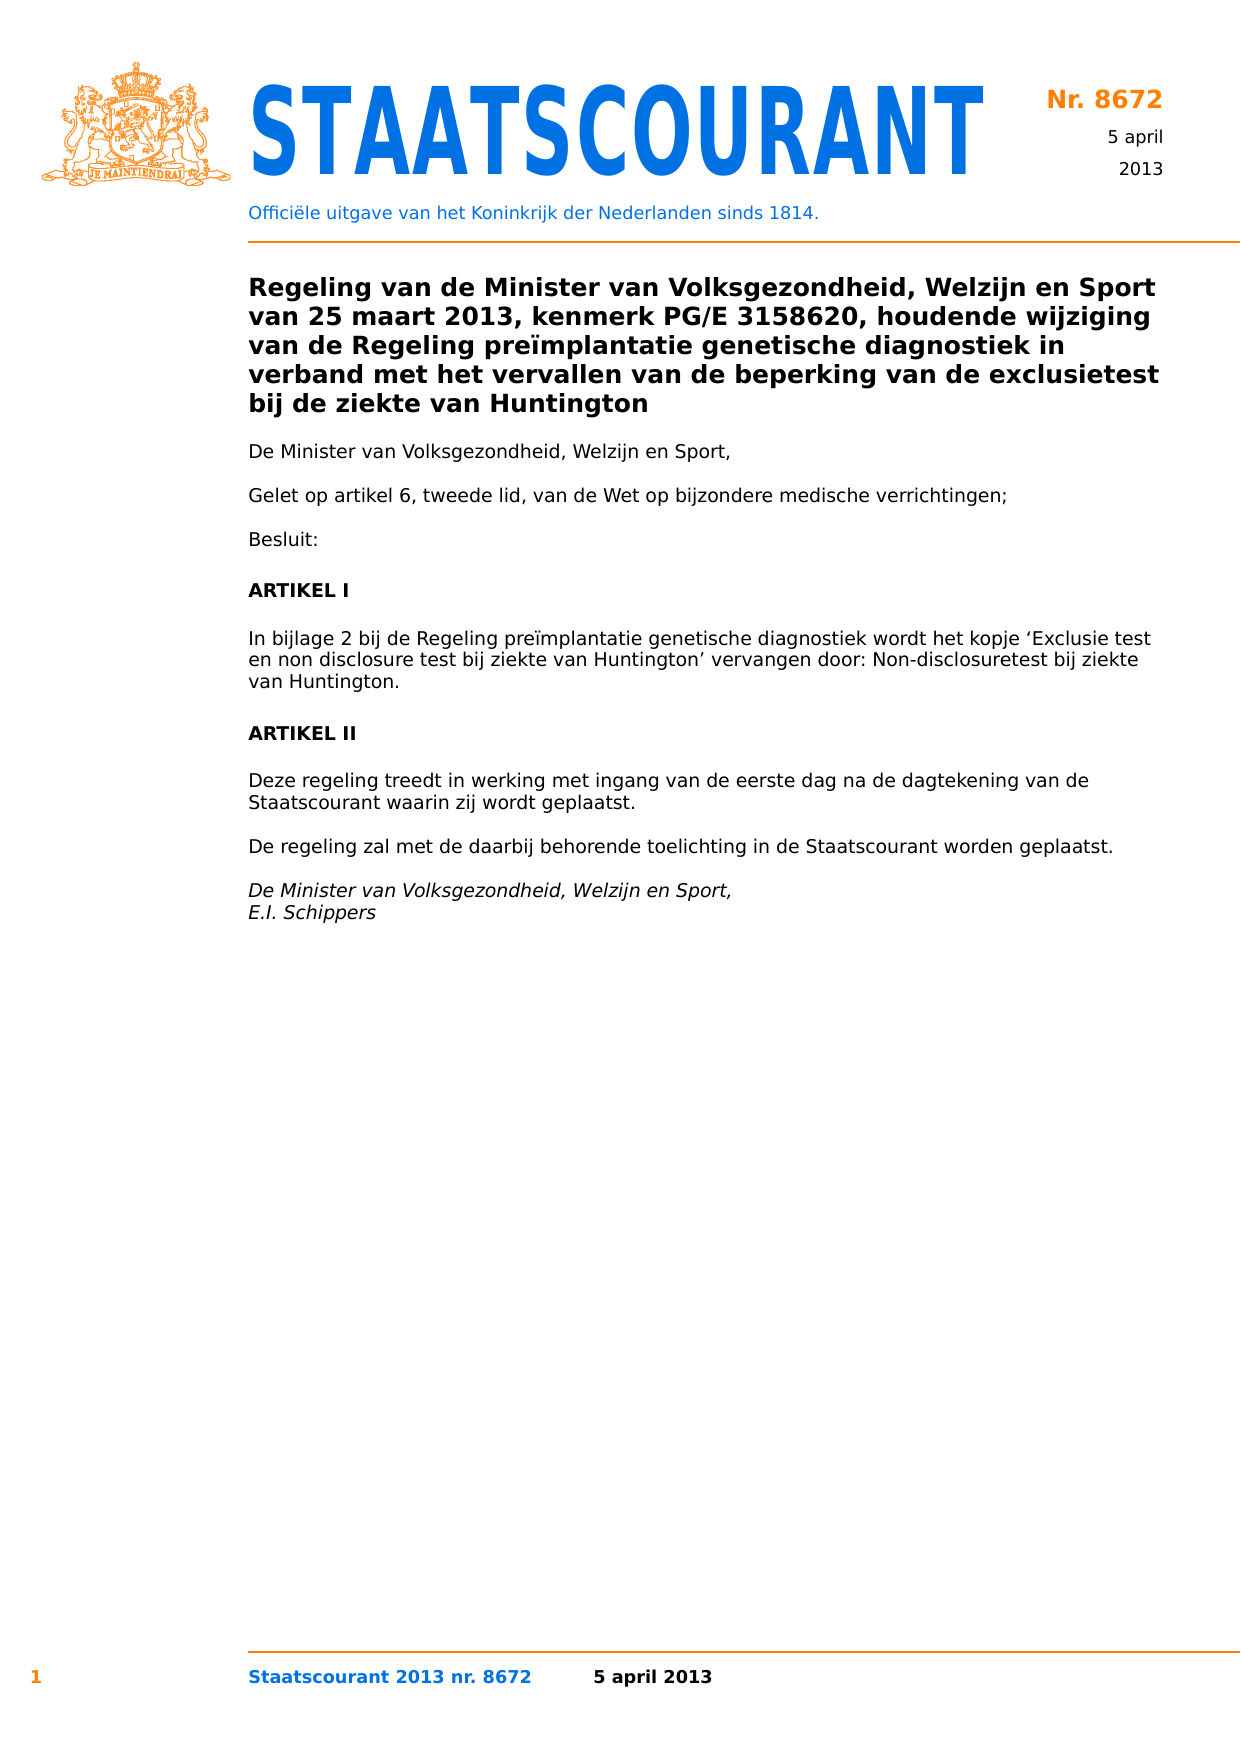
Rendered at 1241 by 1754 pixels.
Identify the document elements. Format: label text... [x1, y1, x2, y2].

subtitle Regeling van de Minister van Volksgezondheid, Welzijn en Sport van 25 maart 2013, kenmerk PG/E 3158620, houdende wijziging van de Regeling preïmplantatie genetische diagnostiek in verband met het vervallen van de beperking van de exclusietest bij de ziekte van Huntington [248, 273, 1163, 419]
text In bijlage 2 bij de Regeling preïmplantatie genetische diagnostiek wordt het kopje ‘Exclusie test en non disclosure test bij ziekte van Huntington’ vervangen door: Non-disclosuretest bij ziekte van Huntington. [248, 627, 1163, 693]
subtitle ARTIKEL I [248, 580, 1163, 602]
table_header Nr. 8672 [998, 62, 1240, 121]
text De Minister van Volksgezondheid, Welzijn en Sport, E.I. Schippers [248, 880, 1163, 924]
text Besluit: [248, 528, 1163, 550]
text Deze regeling treedt in werking met ingang van de eerste dag na de dagtekening van de Staatscourant waarin zij wordt geplaatst. [248, 770, 1163, 814]
text De regeling zal met de daarbij behorende toelichting in de Staatscourant worden geplaatst. [248, 836, 1163, 858]
table_cell 5 april [998, 121, 1240, 153]
text De Minister van Volksgezondheid, Welzijn en Sport, [248, 441, 1163, 463]
picture [41, 62, 231, 186]
table_header STAATSCOURANT [248, 62, 998, 203]
subtitle ARTIKEL II [248, 723, 1163, 745]
text Gelet op artikel 6, tweede lid, van de Wet op bijzondere medische verrichtingen; [248, 484, 1163, 507]
table_cell 2013 [998, 153, 1240, 203]
table_cell Officiële uitgave van het Koninkrijk der Nederlanden sinds 1814. [248, 203, 1240, 241]
table_header [25, 62, 248, 241]
